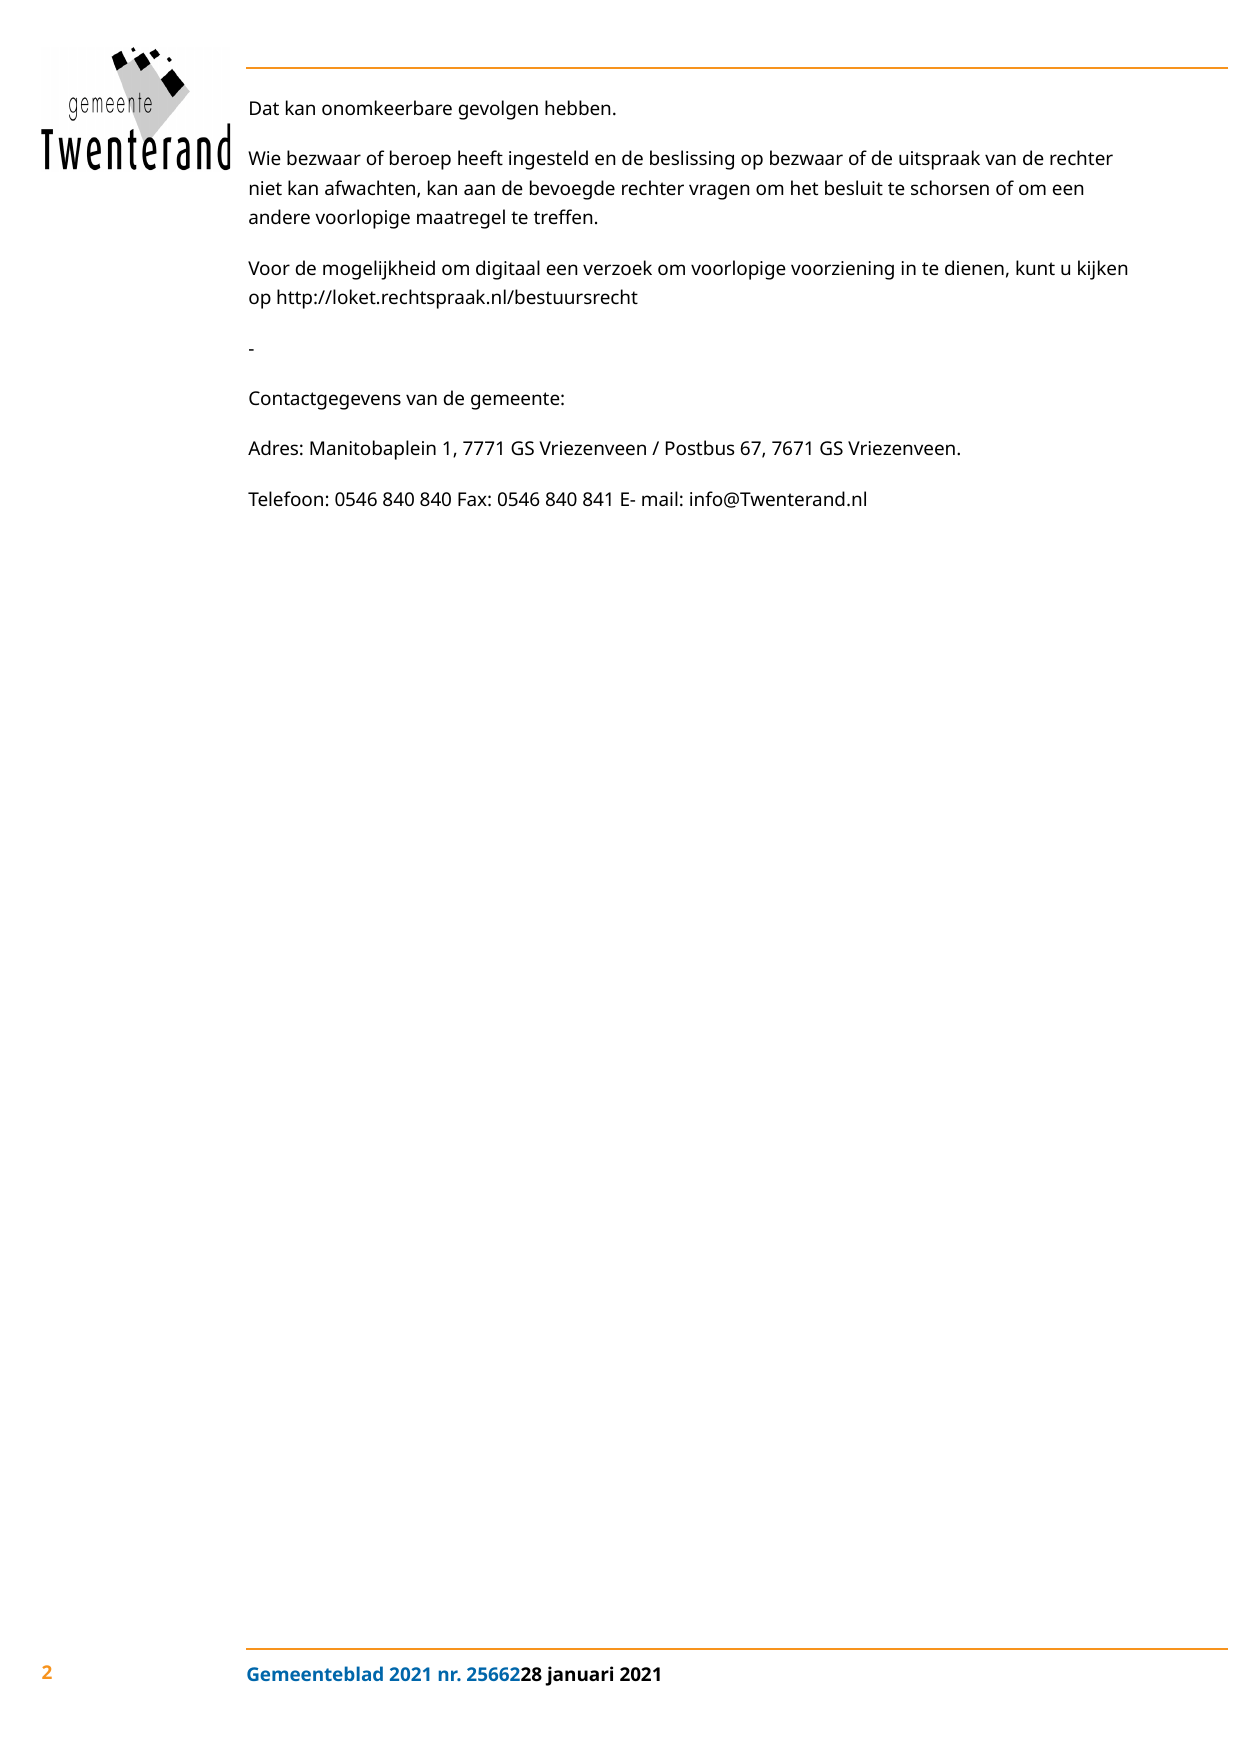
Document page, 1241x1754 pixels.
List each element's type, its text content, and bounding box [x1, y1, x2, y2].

text Contactgegevens van de gemeente: [248, 385, 1152, 411]
picture [41, 47, 231, 172]
text Telefoon: 0546 840 840 Fax: 0546 840 841 E- mail: info@Twenterand.nl [248, 486, 1152, 512]
text - [248, 335, 1152, 361]
text Voor de mogelijkheid om digitaal een verzoek om voorlopige voorziening in te dienen, kunt u kijken op http://loket.rechtspraak.nl/bestuursrecht [248, 255, 1152, 310]
text Dat kan onomkeerbare gevolgen hebben. [248, 95, 1152, 121]
text Adres: Manitobaplein 1, 7771 GS Vriezenveen / Postbus 67, 7671 GS Vriezenveen. [248, 436, 1152, 461]
text Wie bezwaar of beroep heeft ingesteld en de beslissing op bezwaar of de uitspraak van de rechter niet kan afwachten, kan aan de bevoegde rechter vragen om het besluit te schorsen of om een andere voorlopige maatregel te treffen. [248, 145, 1152, 230]
